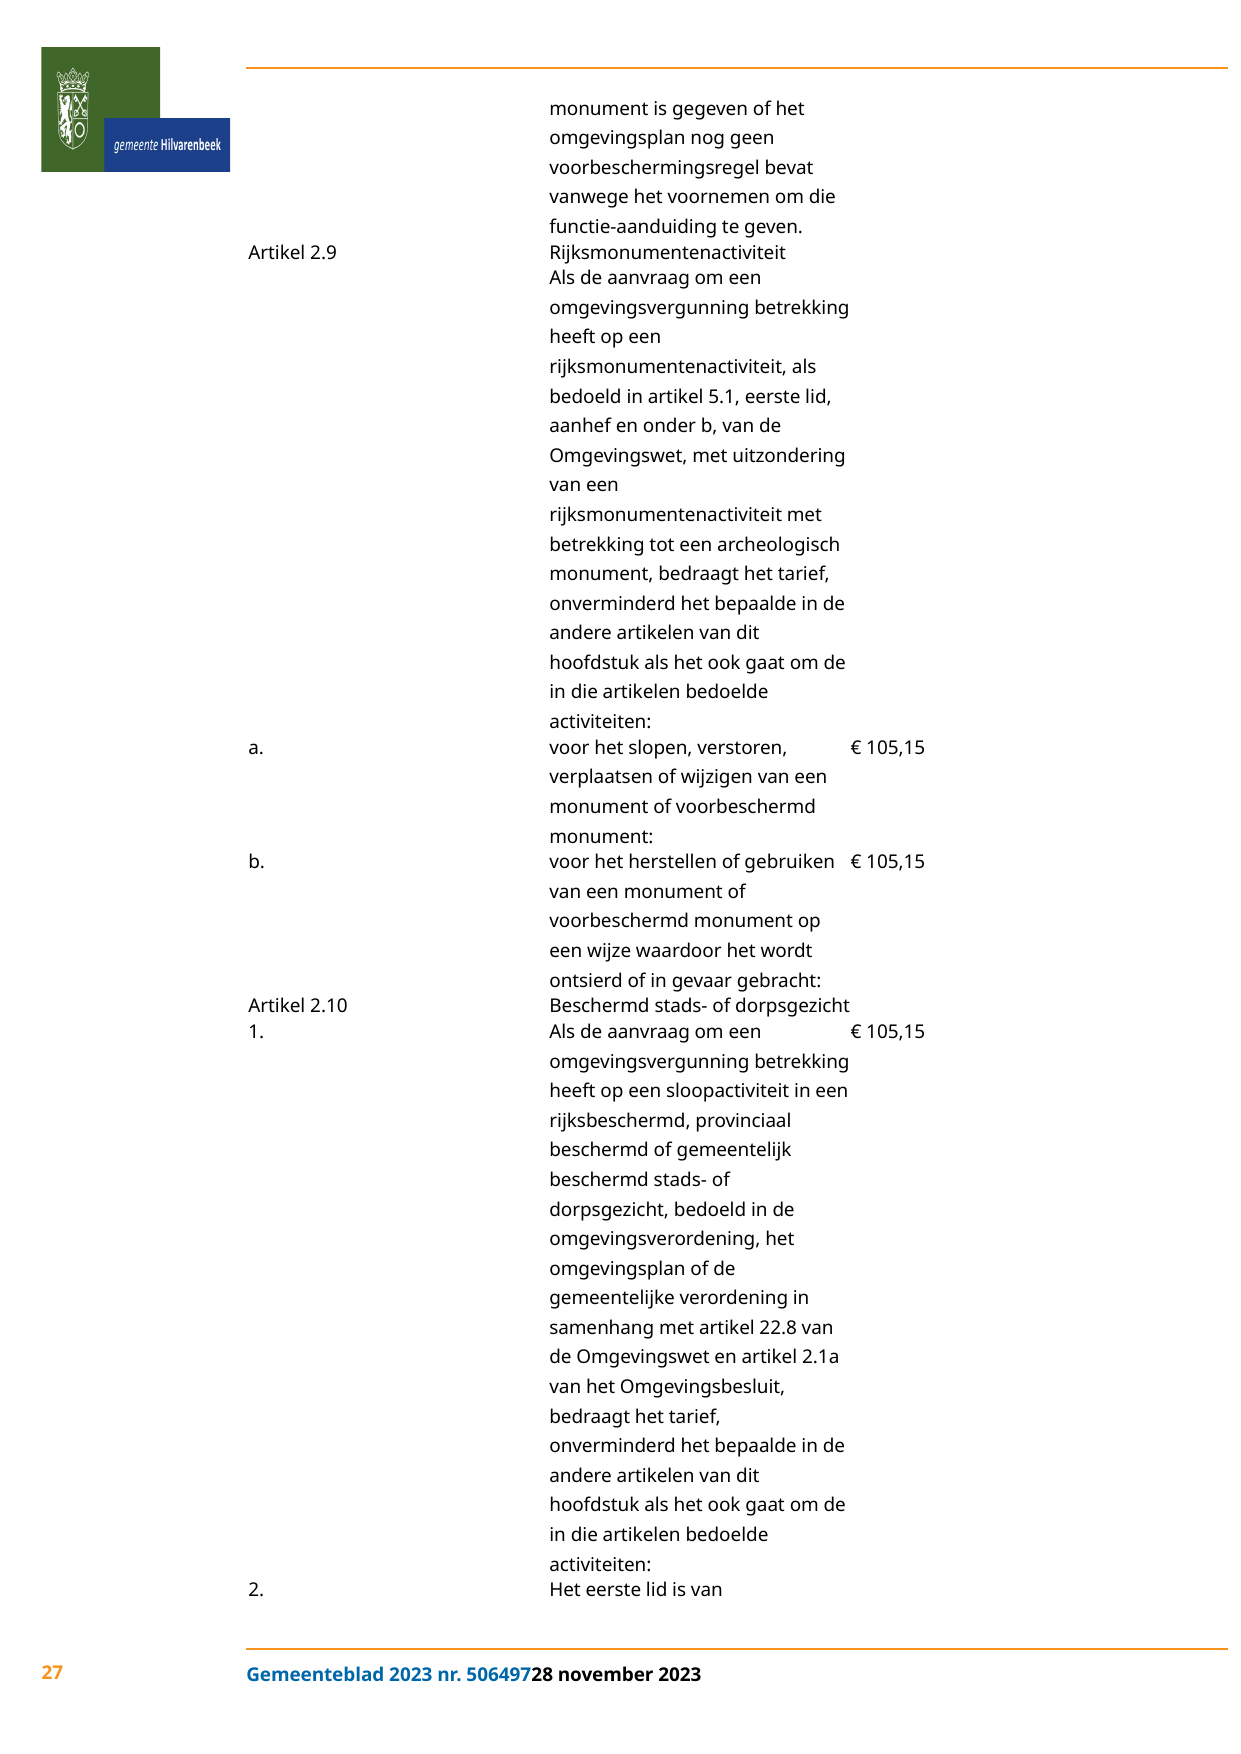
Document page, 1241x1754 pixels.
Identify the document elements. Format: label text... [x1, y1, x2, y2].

table_cell [850, 95, 1152, 239]
table_cell [850, 993, 1152, 1018]
table_cell Als de aanvraag om een omgevingsvergunning betrekking heeft op een rijksmonumentenactiviteit, als bedoeld in artikel 5.1, eerste lid, aanhef en onder b, van de Omgevingswet, met uitzondering van een rijksmonumentenactiviteit met betrekking tot een archeologisch monument, bedraagt het tarief, onverminderd het bepaalde in de andere artikelen van dit hoofdstuk als het ook gaat om de in die artikelen bedoelde activiteiten: [549, 265, 850, 734]
table_cell a. [248, 734, 549, 848]
table_cell € 105,15 [850, 1018, 1152, 1577]
table_cell Als de aanvraag om een omgevingsvergunning betrekking heeft op een sloopactiviteit in een rijksbeschermd, provinciaal beschermd of gemeentelijk beschermd stads- of dorpsgezicht, bedoeld in de omgevingsverordening, het omgevingsplan of de gemeentelijke verordening in samenhang met artikel 22.8 van de Omgevingswet en artikel 2.1a van het Omgevingsbesluit, bedraagt het tarief, onverminderd het bepaalde in de andere artikelen van dit hoofdstuk als het ook gaat om de in die artikelen bedoelde activiteiten: [549, 1018, 850, 1577]
table_cell Beschermd stads- of dorpsgezicht [549, 993, 850, 1018]
table_cell [850, 265, 1152, 734]
table_cell [850, 1577, 1152, 1602]
table_cell € 105,15 [850, 849, 1152, 993]
table_cell monument is gegeven of het omgevingsplan nog geen voorbeschermingsregel bevat vanwege het voornemen om die functie-aanduiding te geven. [549, 95, 850, 239]
table_cell [850, 239, 1152, 264]
table_cell b. [248, 849, 549, 993]
table_cell Het eerste lid is van [549, 1577, 850, 1602]
table_cell voor het herstellen of gebruiken van een monument of voorbeschermd monument op een wijze waardoor het wordt ontsierd of in gevaar gebracht: [549, 849, 850, 993]
table_cell 2. [248, 1577, 549, 1602]
table_cell [248, 265, 549, 734]
table_cell voor het slopen, verstoren, verplaatsen of wijzigen van een monument of voorbeschermd monument: [549, 734, 850, 848]
table_cell Artikel 2.10 [248, 993, 549, 1018]
table_cell Rijksmonumentenactiviteit [549, 239, 850, 264]
table_cell Artikel 2.9 [248, 239, 549, 264]
table_cell € 105,15 [850, 734, 1152, 848]
table_cell [248, 95, 549, 239]
table_cell 1. [248, 1018, 549, 1577]
picture [41, 47, 231, 172]
